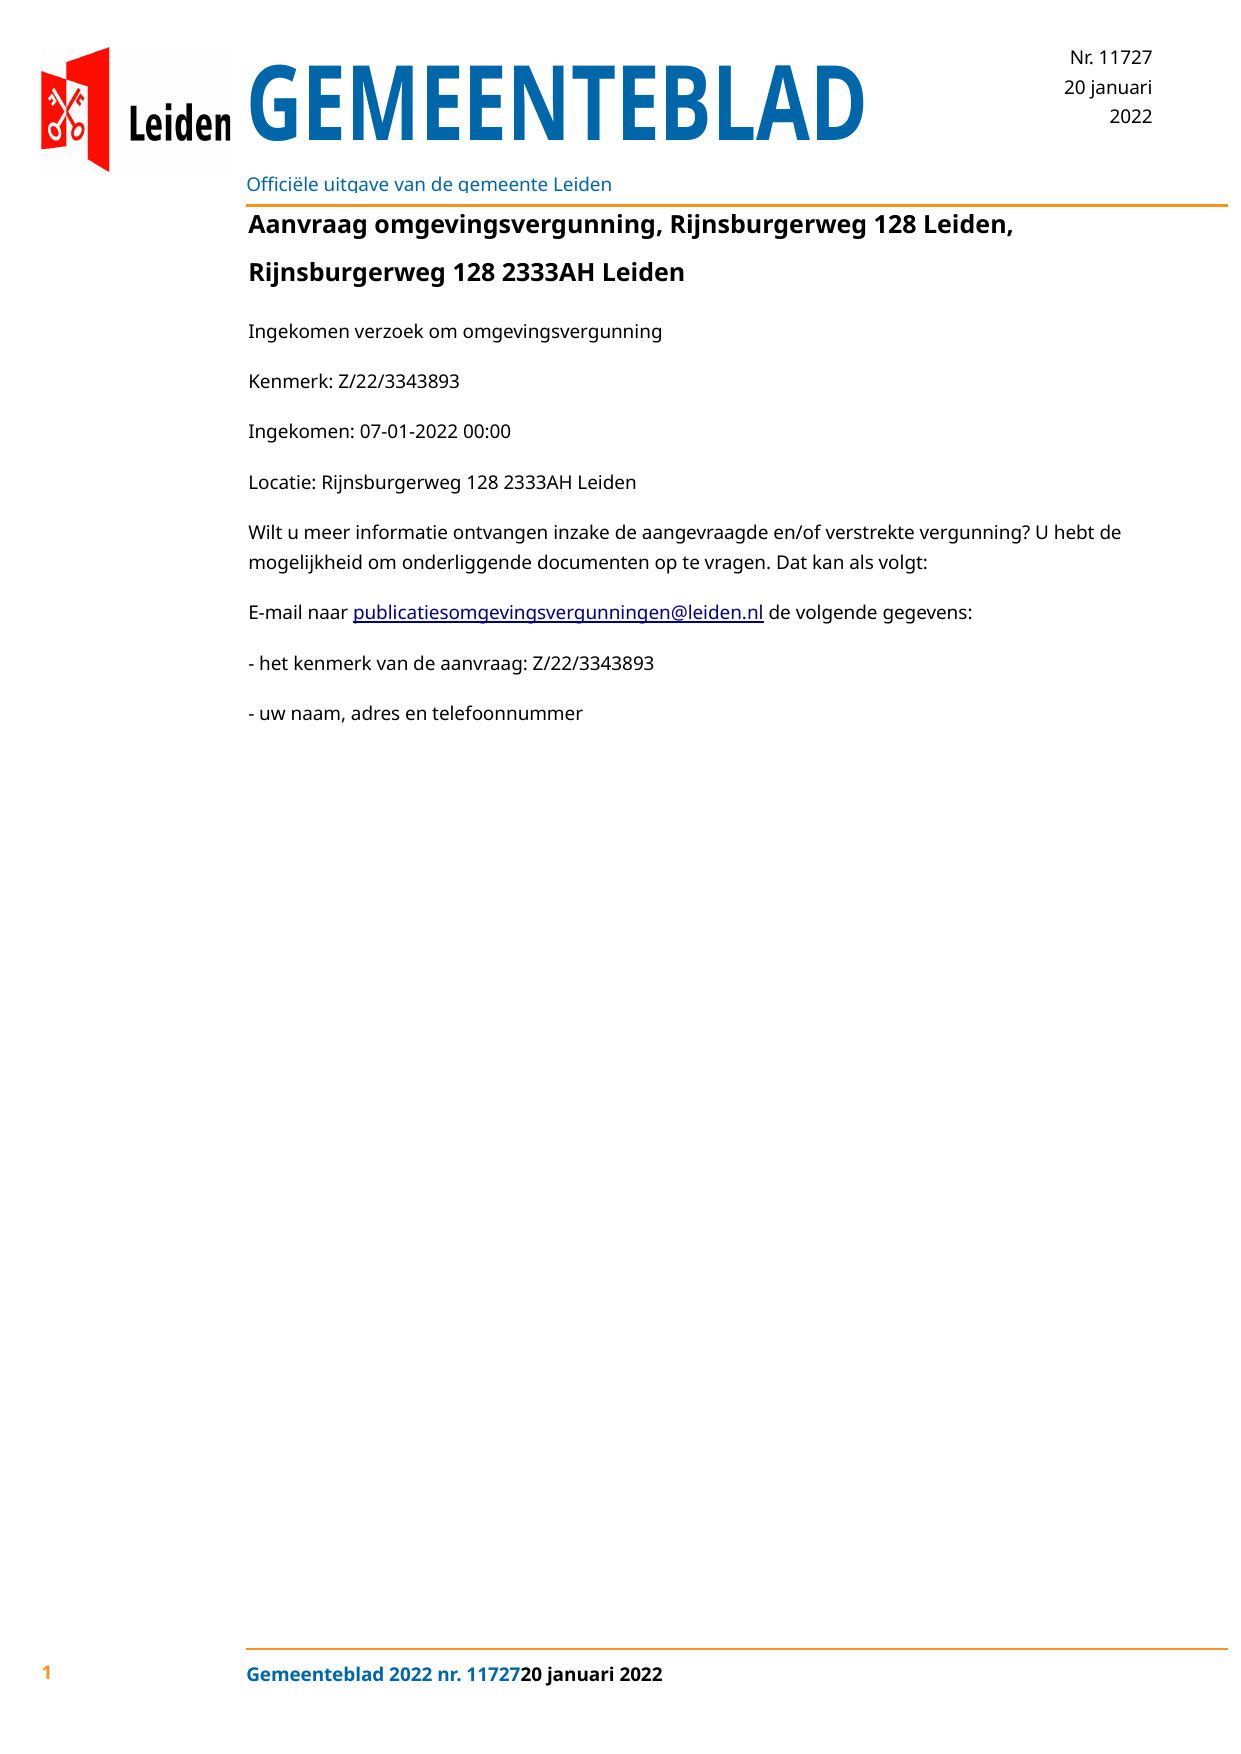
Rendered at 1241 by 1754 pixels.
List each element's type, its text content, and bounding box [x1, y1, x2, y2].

text E-mail naar publicatiesomgevingsvergunningen@leiden.nl de volgende gegevens: [248, 599, 1152, 625]
text Ingekomen verzoek om omgevingsvergunning [248, 318, 1152, 344]
text Kenmerk: Z/22/3343893 [248, 368, 1152, 394]
text - uw naam, adres en telefoonnummer [248, 700, 1152, 726]
text Locatie: Rijnsburgerweg 128 2333AH Leiden [248, 469, 1152, 495]
text - het kenmerk van de aanvraag: Z/22/3343893 [248, 650, 1152, 676]
text Wilt u meer informatie ontvangen inzake de aangevraagde en/of verstrekte vergunning? U hebt de mogelijkheid om onderliggende documenten op te vragen. Dat kan als volgt: [248, 519, 1152, 575]
text Ingekomen: 07-01-2022 00:00 [248, 419, 1152, 444]
picture [41, 47, 231, 172]
text Aanvraag omgevingsvergunning, Rijnsburgerweg 128 Leiden, Rijnsburgerweg 128 2333AH Leiden [248, 207, 1152, 288]
